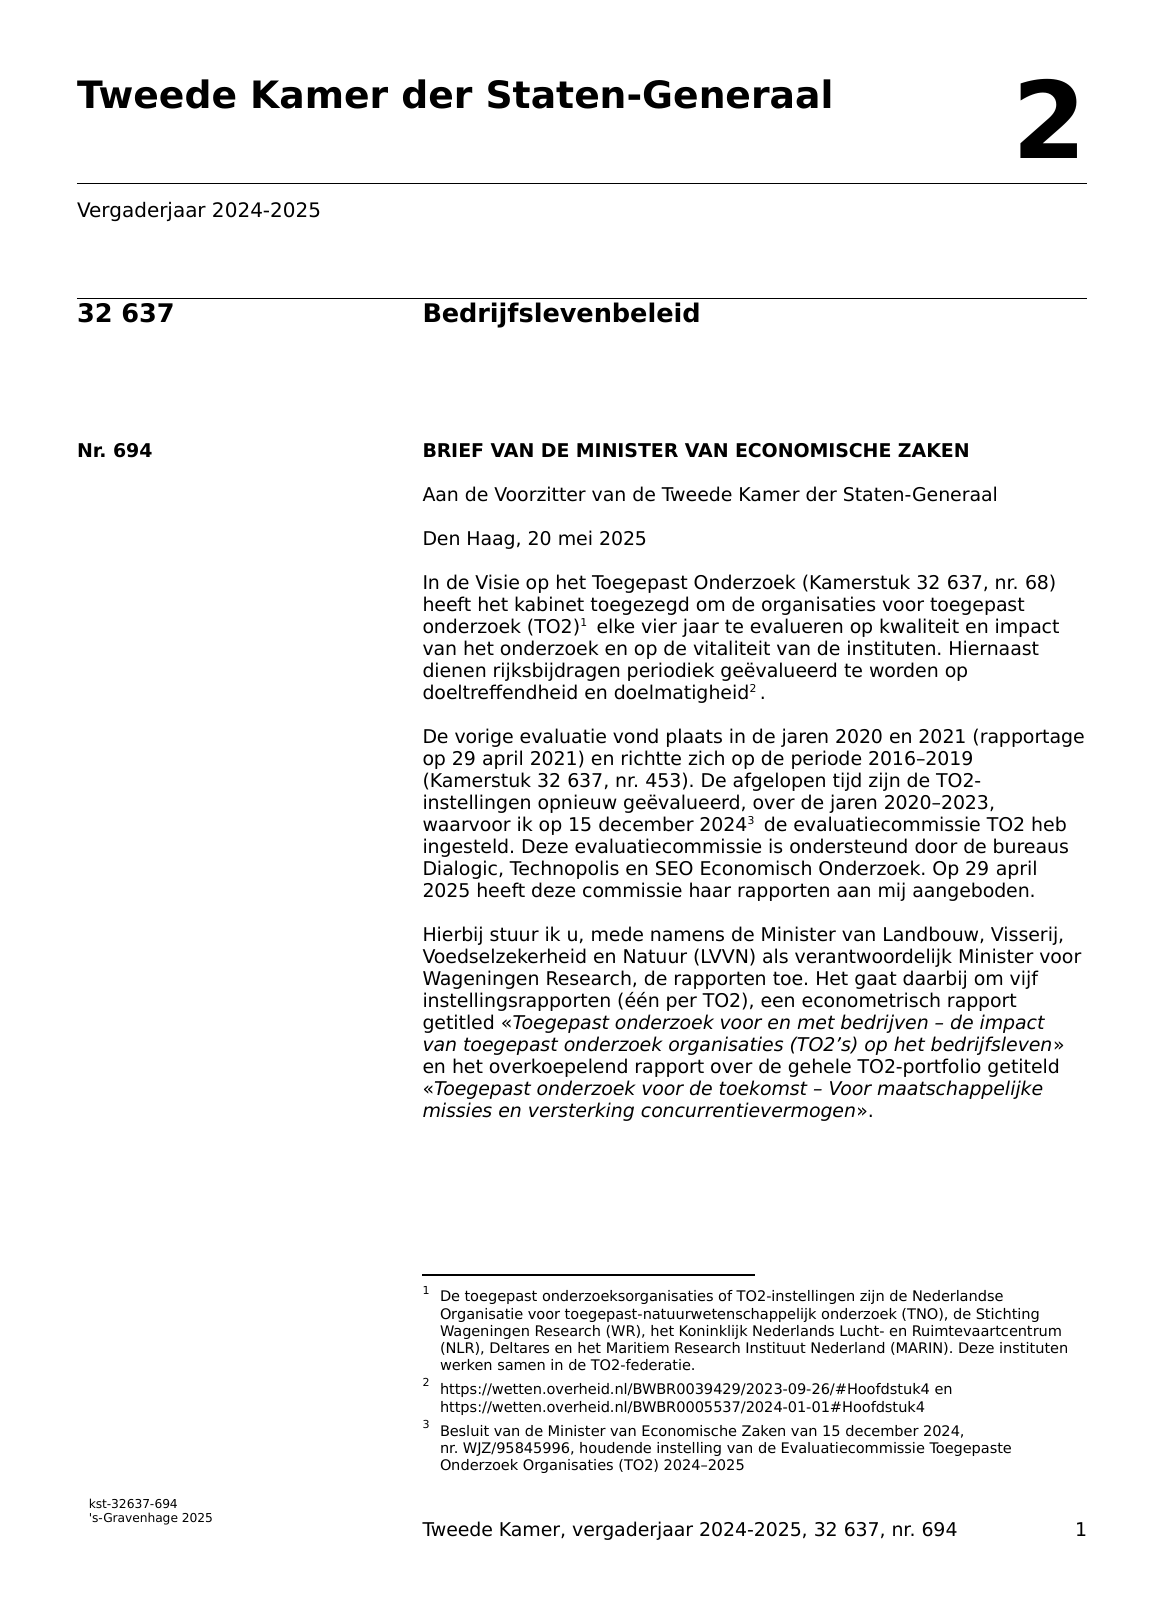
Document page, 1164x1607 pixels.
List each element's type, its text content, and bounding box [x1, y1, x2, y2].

table_cell Vergaderjaar 2024-2025 [77, 184, 1087, 298]
text 's-Gravenhage 2025 [88, 1511, 323, 1525]
text https://wetten.overheid.nl/BWBR0039429/2023-09-26/#Hoofdstuk4 en https://wetten.overheid.nl/BWBR0005537/2024-01-01#Hoofdstuk4 [422, 1377, 1087, 1416]
subtitle Nr. 694 BRIEF VAN DE MINISTER VAN ECONOMISCHE ZAKEN [77, 440, 1087, 462]
text De toegepast onderzoeksorganisaties of TO2-instellingen zijn de Nederlandse Organisatie voor toegepast-natuurwetenschappelijk onderzoek (TNO), de Stichting Wageningen Research (WR), het Koninklijk Nederlands Lucht- en Ruimtevaartcentrum (NLR), Deltares en het Maritiem Research Instituut Nederland (MARIN). Deze instituten werken samen in de TO2-federatie. [422, 1284, 1087, 1374]
table_header Tweede Kamer der Staten-Generaal [77, 59, 886, 183]
text Den Haag, 20 mei 2025 [422, 528, 1087, 550]
text Hierbij stuur ik u, mede namens de Minister van Landbouw, Visserij, Voedselzekerheid en Natuur (LVVN) als verantwoordelijk Minister voor Wageningen Research, de rapporten toe. Het gaat daarbij om vijf instellingsrapporten (één per TO2), een econometrisch rapport getitled «Toegepast onderzoek voor en met bedrijven – de impact van toegepast onderzoek organisaties (TO2’s) op het bedrijfsleven» en het overkoepelend rapport over de gehele TO2-portfolio getiteld «Toegepast onderzoek voor de toekomst – Voor maatschappelijke missies en versterking concurrentievermogen». [422, 924, 1087, 1122]
text Aan de Voorzitter van de Tweede Kamer der Staten-Generaal [422, 484, 1087, 506]
subtitle 32 637 Bedrijfslevenbeleid [77, 299, 1087, 329]
text De vorige evaluatie vond plaats in de jaren 2020 en 2021 (rapportage op 29 april 2021) en richtte zich op de periode 2016–2019 (Kamerstuk 32 637, nr. 453). De afgelopen tijd zijn de TO2-instellingen opnieuw geëvalueerd, over de jaren 2020–2023, waarvoor ik op 15 december 2024 de evaluatiecommissie TO2 heb ingesteld. Deze evaluatiecommissie is ondersteund door de bureaus Dialogic, Technopolis en SEO Economisch Onderzoek. Op 29 april 2025 heeft deze commissie haar rapporten aan mij aangeboden. [422, 726, 1087, 902]
text In de Visie op het Toegepast Onderzoek (Kamerstuk 32 637, nr. 68) heeft het kabinet toegezegd om de organisaties voor toegepast onderzoek (TO2) elke vier jaar te evalueren op kwaliteit en impact van het onderzoek en op de vitaliteit van de instituten. Hiernaast dienen rijksbijdragen periodiek geëvalueerd te worden op doeltreffendheid en doelmatigheid. [422, 572, 1087, 704]
text kst-32637-694 [88, 1497, 323, 1511]
text Besluit van de Minister van Economische Zaken van 15 december 2024, nr. WJZ/95845996, houdende instelling van de Evaluatiecommissie Toegepaste Onderzoek Organisaties (TO2) 2024–2025 [422, 1418, 1087, 1474]
table_header 2 [886, 59, 1087, 183]
